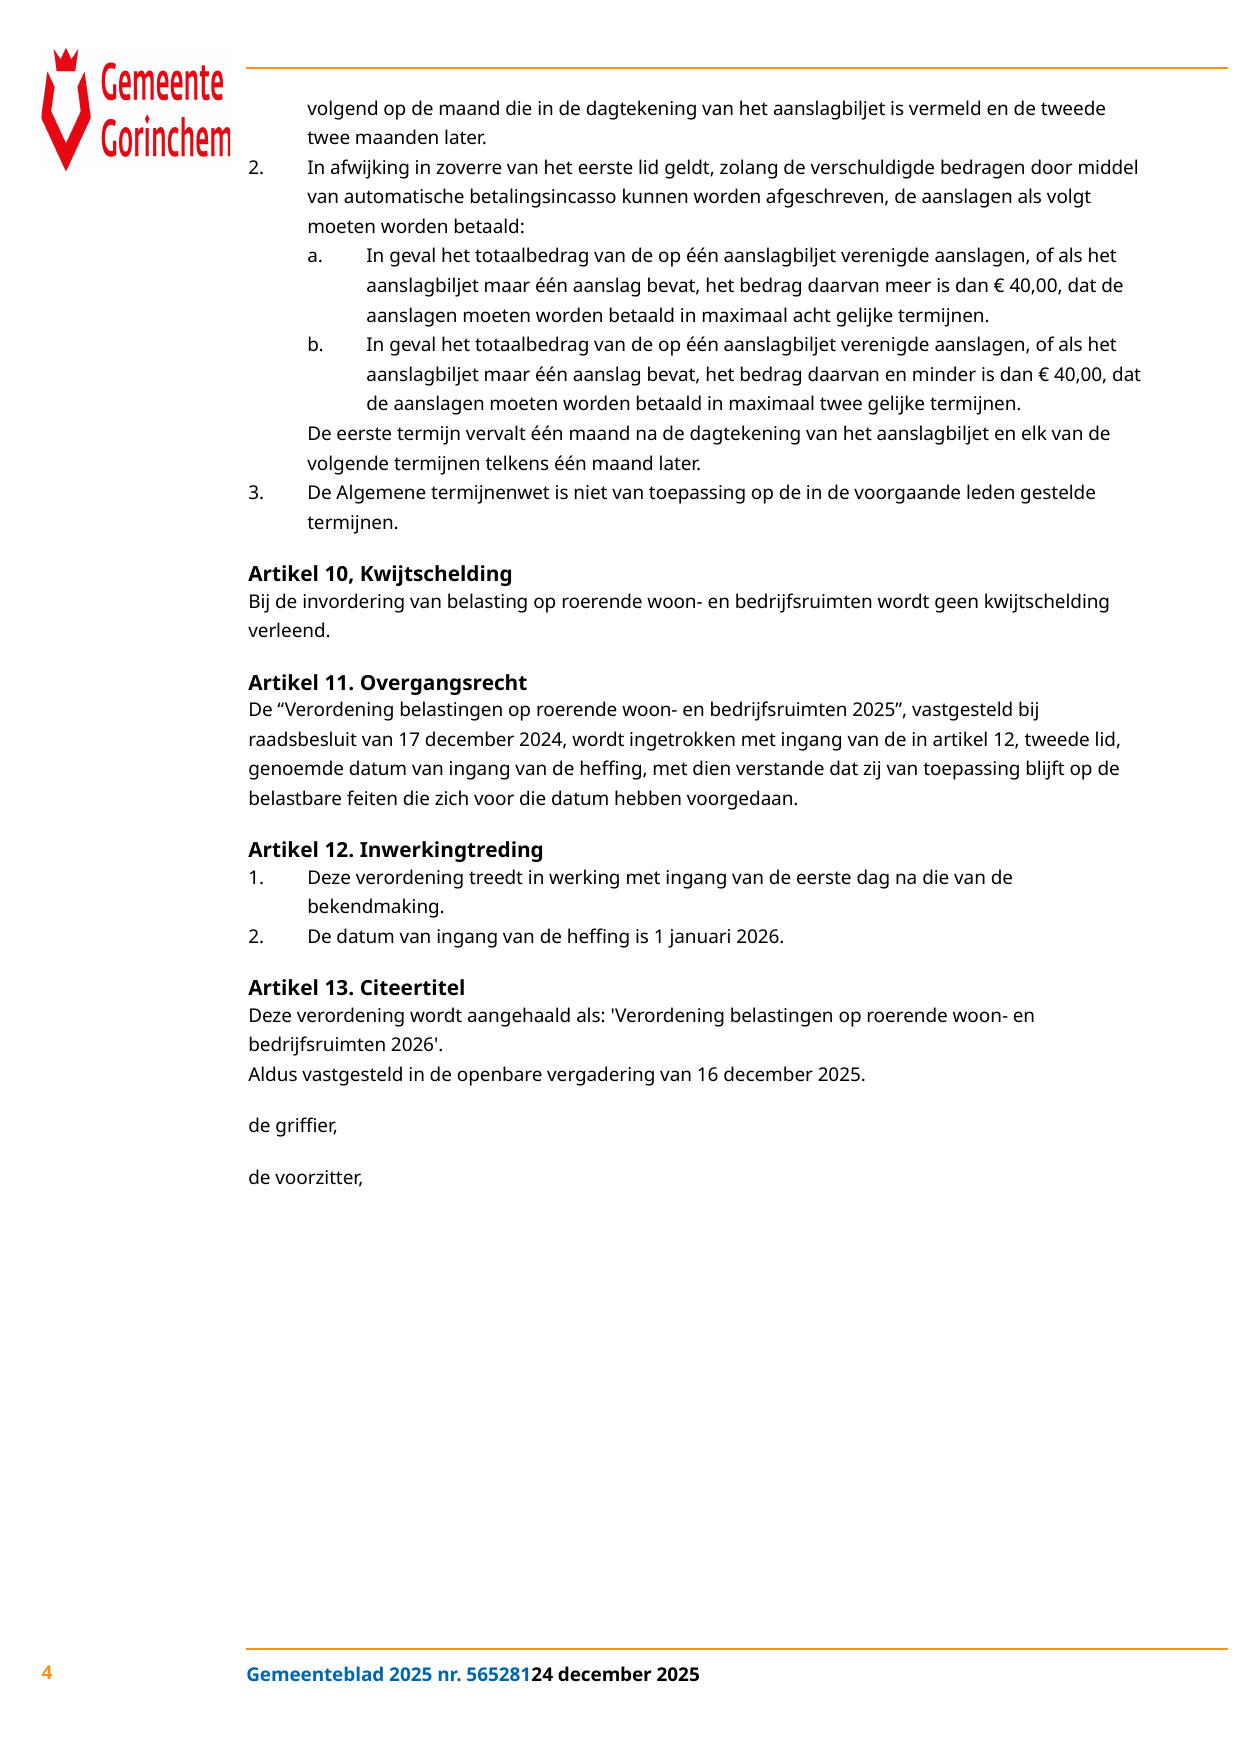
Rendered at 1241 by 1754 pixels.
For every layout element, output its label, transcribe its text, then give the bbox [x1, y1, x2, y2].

list In geval het totaalbedrag van de op één aanslagbiljet verenigde aanslagen, of als het aanslagbiljet maar één aanslag bevat, het bedrag daarvan en minder is dan € 40,00, dat de aanslagen moeten worden betaald in maximaal twee gelijke termijnen. [307, 331, 1152, 416]
list volgend op de maand die in de dagtekening van het aanslagbiljet is vermeld en de tweede twee maanden later. [248, 95, 1152, 150]
list De eerste termijn vervalt één maand na de dagtekening van het aanslagbiljet en elk van de volgende termijnen telkens één maand later. [248, 420, 1152, 476]
text Artikel 13. Citeertitel [248, 973, 1152, 1002]
text Artikel 10, Kwijtschelding [248, 559, 1152, 588]
list Deze verordening treedt in werking met ingang van de eerste dag na die van de bekendmaking. [248, 864, 1152, 919]
list In afwijking in zoverre van het eerste lid geldt, zolang de verschuldigde bedragen door middel van automatische betalingsincasso kunnen worden afgeschreven, de aanslagen als volgt moeten worden betaald: [248, 154, 1152, 239]
text De “Verordening belastingen op roerende woon- en bedrijfsruimten 2025”, vastgesteld bij raadsbesluit van 17 december 2024, wordt ingetrokken met ingang van de in artikel 12, tweede lid, genoemde datum van ingang van de heffing, met dien verstande dat zij van toepassing blijft op de belastbare feiten die zich voor die datum hebben voorgedaan. [248, 696, 1152, 811]
text Artikel 12. Inwerkingtreding [248, 835, 1152, 864]
list De datum van ingang van de heffing is 1 januari 2026. [248, 923, 1152, 949]
text Artikel 11. Overgangsrecht [248, 668, 1152, 696]
picture [41, 47, 231, 172]
text Aldus vastgesteld in de openbare vergadering van 16 december 2025. [248, 1061, 1152, 1087]
text de voorzitter, [248, 1164, 1152, 1190]
list In geval het totaalbedrag van de op één aanslagbiljet verenigde aanslagen, of als het aanslagbiljet maar één aanslag bevat, het bedrag daarvan meer is dan € 40,00, dat de aanslagen moeten worden betaald in maximaal acht gelijke termijnen. [307, 243, 1152, 328]
list De Algemene termijnenwet is niet van toepassing op de in de voorgaande leden gestelde termijnen. [248, 479, 1152, 535]
text de griffier, [248, 1112, 1152, 1138]
text Deze verordening wordt aangehaald als: 'Verordening belastingen op roerende woon- en bedrijfsruimten 2026'. [248, 1002, 1152, 1057]
text Bij de invordering van belasting op roerende woon- en bedrijfsruimten wordt geen kwijtschelding verleend. [248, 588, 1152, 643]
